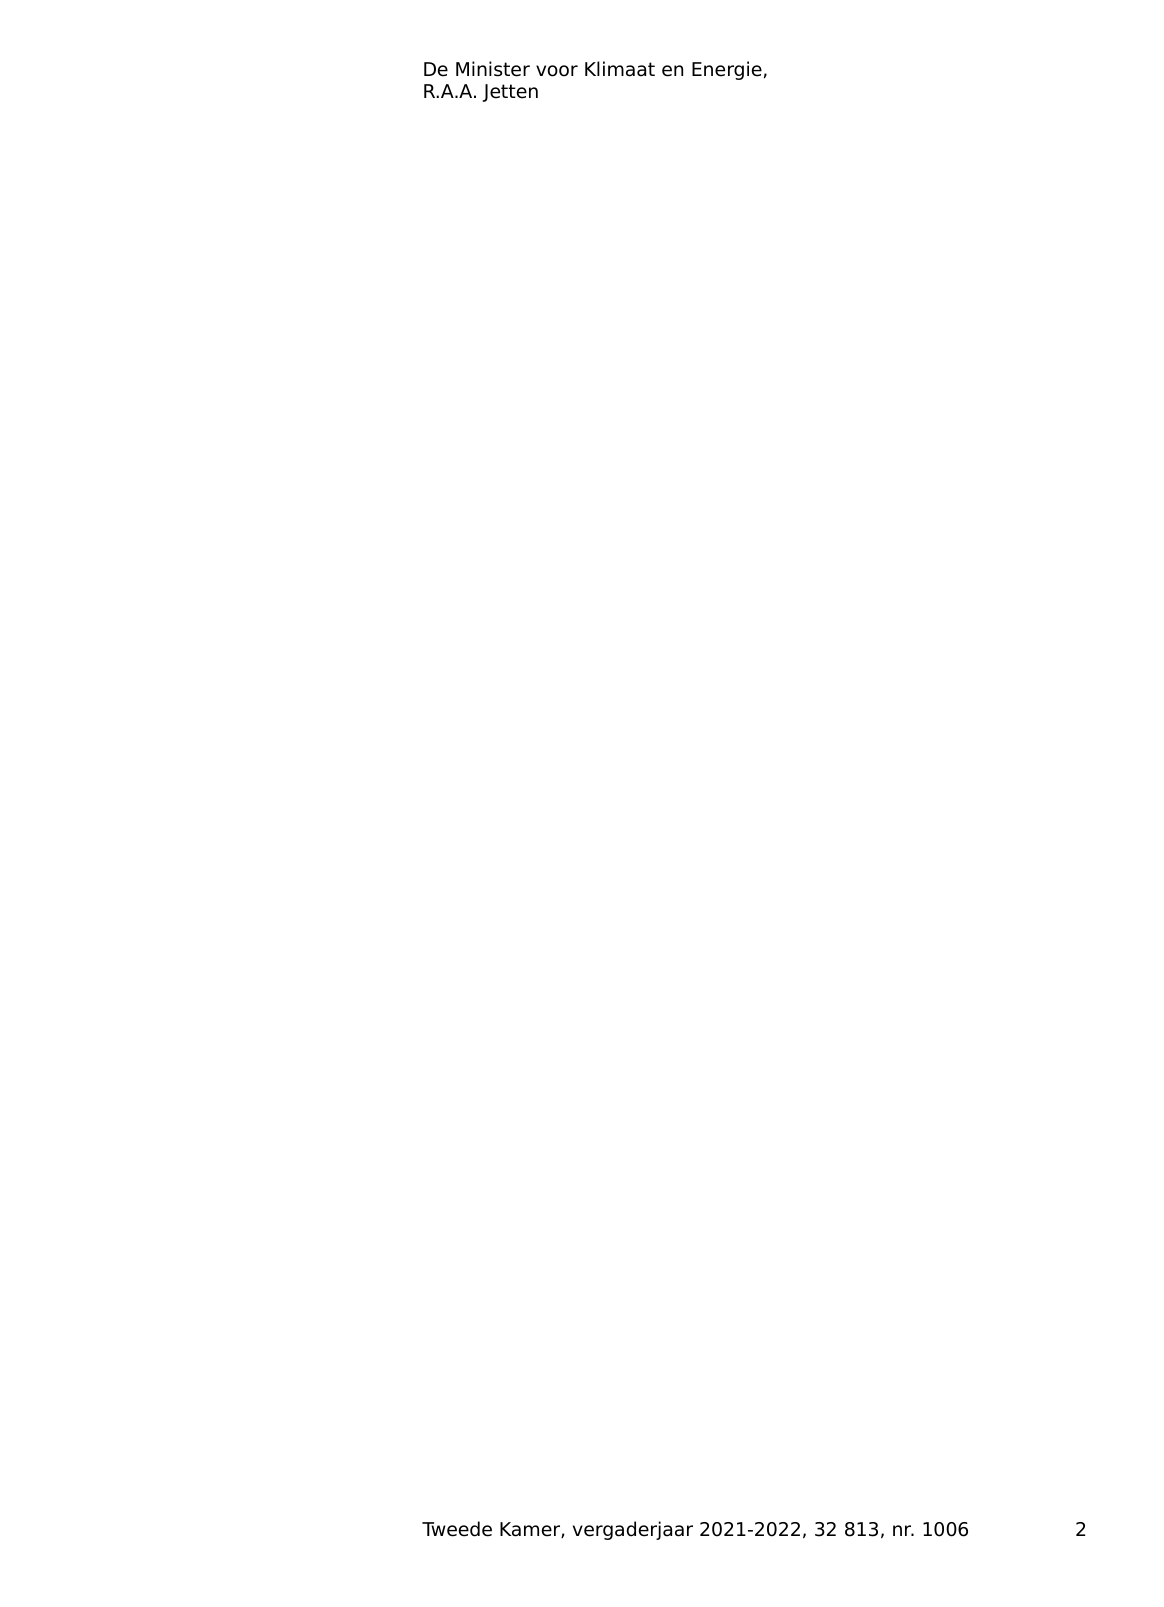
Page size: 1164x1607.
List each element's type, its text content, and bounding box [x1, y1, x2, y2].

text De Minister voor Klimaat en Energie, R.A.A. Jetten [422, 59, 1087, 103]
